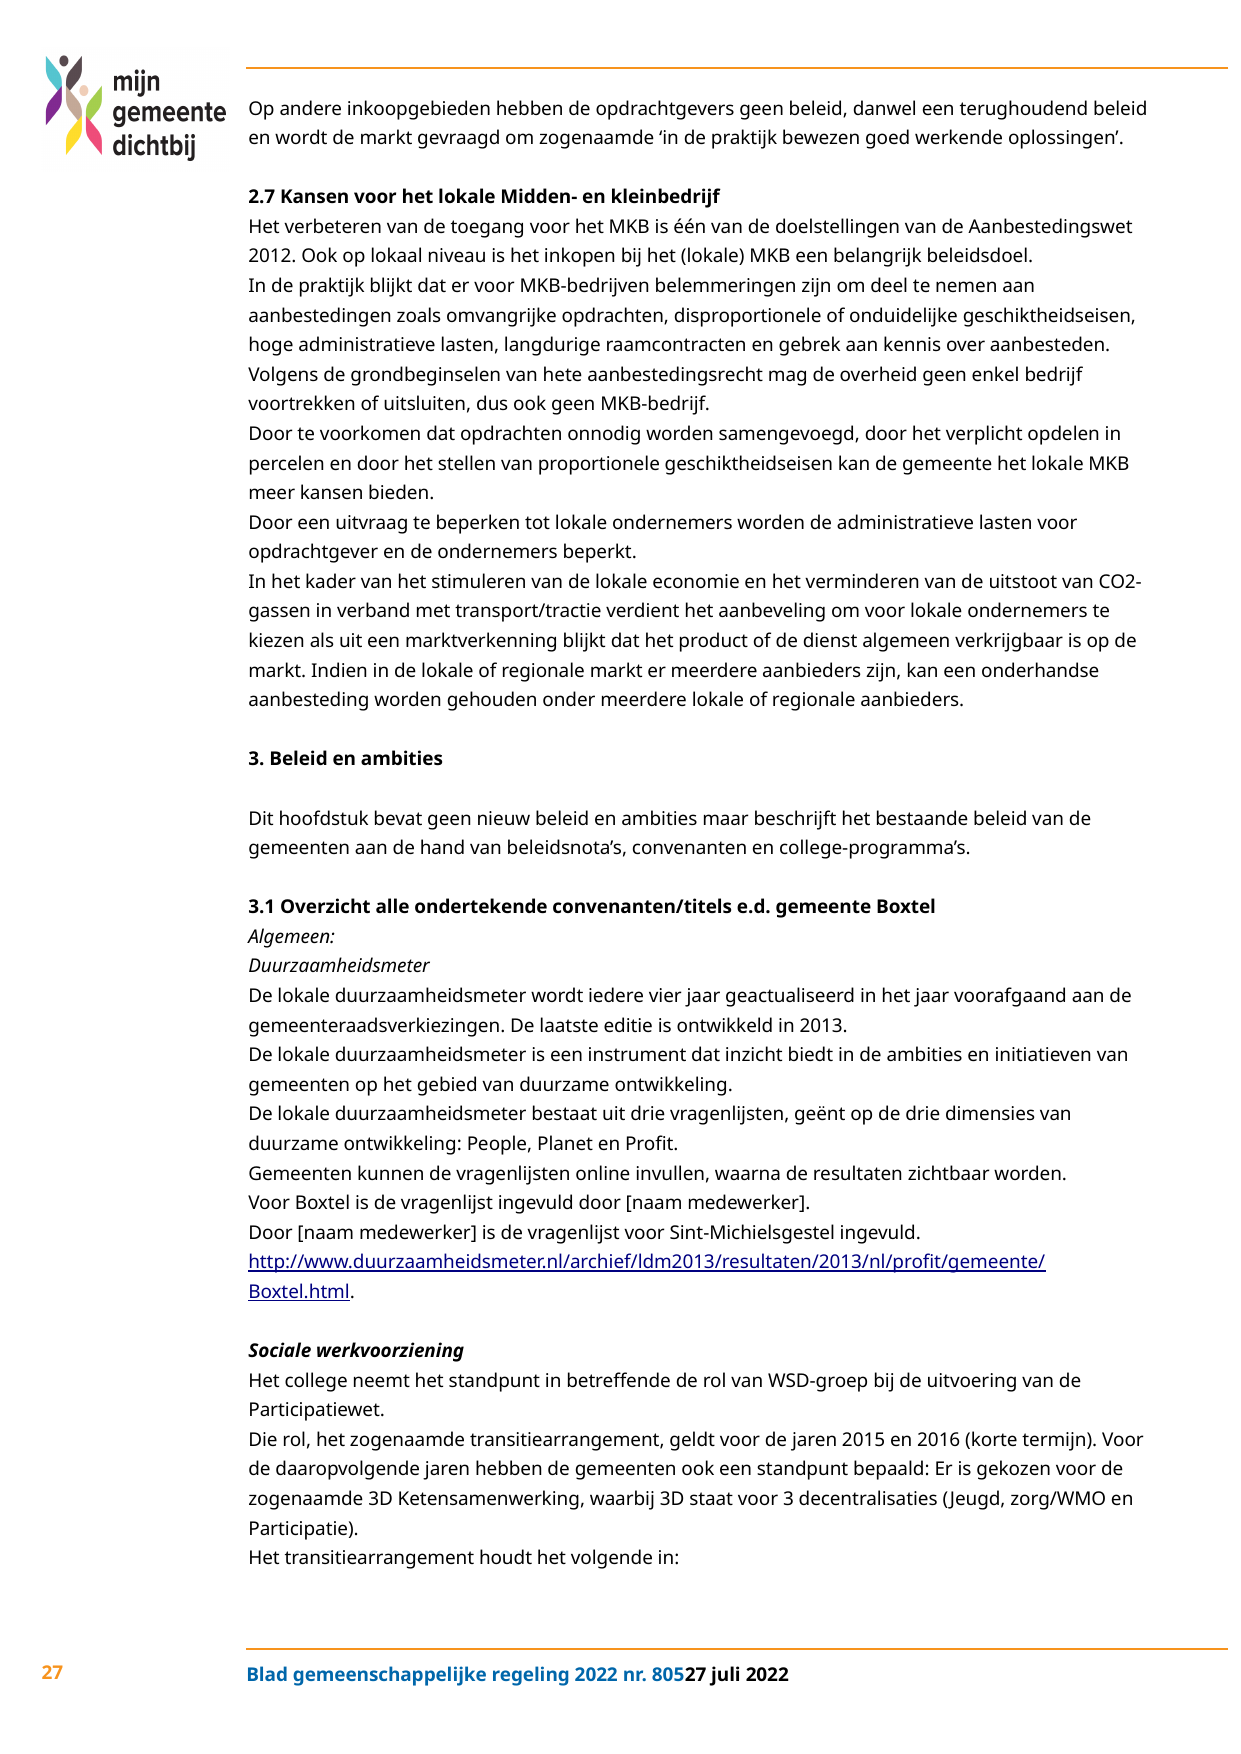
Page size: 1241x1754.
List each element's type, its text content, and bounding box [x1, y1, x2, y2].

text Sociale werkvoorziening [248, 1337, 1152, 1363]
text Dit hoofdstuk bevat geen nieuw beleid en ambities maar beschrijft het bestaande beleid van de gemeenten aan de hand van beleidsnota’s, convenanten en college-programma’s. [248, 805, 1152, 860]
text Voor Boxtel is de vragenlijst ingevuld door [naam medewerker]. [248, 1189, 1152, 1215]
text In de praktijk blijkt dat er voor MKB-bedrijven belemmeringen zijn om deel te nemen aan aanbestedingen zoals omvangrijke opdrachten, disproportionele of onduidelijke geschiktheidseisen, hoge administratieve lasten, langdurige raamcontracten en gebrek aan kennis over aanbesteden. [248, 272, 1152, 357]
text 3.1 Overzicht alle ondertekende convenanten/titels e.d. gemeente Boxtel [248, 893, 1152, 919]
text De lokale duurzaamheidsmeter bestaat uit drie vragenlijsten, geënt op de drie dimensies van duurzame ontwikkeling: People, Planet en Profit. [248, 1101, 1152, 1156]
text Algemeen: [248, 923, 1152, 949]
text 3. Beleid en ambities [248, 746, 1152, 771]
text http://www.duurzaamheidsmeter.nl/archief/ldm2013/resultaten/2013/nl/profit/gemeente/Boxtel.html. [248, 1248, 1152, 1304]
text Door te voorkomen dat opdrachten onnodig worden samengevoegd, door het verplicht opdelen in percelen en door het stellen van proportionele geschiktheidseisen kan de gemeente het lokale MKB meer kansen bieden. [248, 420, 1152, 505]
text Volgens de grondbeginselen van hete aanbestedingsrecht mag de overheid geen enkel bedrijf voortrekken of uitsluiten, dus ook geen MKB-bedrijf. [248, 361, 1152, 416]
text Door [naam medewerker] is de vragenlijst voor Sint-Michielsgestel ingevuld. [248, 1219, 1152, 1245]
text Het college neemt het standpunt in betreffende de rol van WSD-groep bij de uitvoering van de Participatiewet. [248, 1367, 1152, 1422]
text De lokale duurzaamheidsmeter is een instrument dat inzicht biedt in de ambities en initiatieven van gemeenten op het gebied van duurzame ontwikkeling. [248, 1041, 1152, 1097]
text Gemeenten kunnen de vragenlijsten online invullen, waarna de resultaten zichtbaar worden. [248, 1160, 1152, 1186]
text Door een uitvraag te beperken tot lokale ondernemers worden de administratieve lasten voor opdrachtgever en de ondernemers beperkt. [248, 509, 1152, 564]
text De lokale duurzaamheidsmeter wordt iedere vier jaar geactualiseerd in het jaar voorafgaand aan de gemeenteraadsverkiezingen. De laatste editie is ontwikkeld in 2013. [248, 982, 1152, 1038]
text Die rol, het zogenaamde transitiearrangement, geldt voor de jaren 2015 en 2016 (korte termijn). Voor de daaropvolgende jaren hebben de gemeenten ook een standpunt bepaald: Er is gekozen voor de zogenaamde 3D Ketensamenwerking, waarbij 3D staat voor 3 decentralisaties (Jeugd, zorg/WMO en Participatie). [248, 1426, 1152, 1541]
text Het verbeteren van de toegang voor het MKB is één van de doelstellingen van de Aanbestedingswet 2012. Ook op lokaal niveau is het inkopen bij het (lokale) MKB een belangrijk beleidsdoel. [248, 213, 1152, 268]
text In het kader van het stimuleren van de lokale economie en het verminderen van de uitstoot van CO2-gassen in verband met transport/tractie verdient het aanbeveling om voor lokale ondernemers te kiezen als uit een marktverkenning blijkt dat het product of de dienst algemeen verkrijgbaar is op de markt. Indien in de lokale of regionale markt er meerdere aanbieders zijn, kan een onderhandse aanbesteding worden gehouden onder meerdere lokale of regionale aanbieders. [248, 568, 1152, 712]
picture [41, 47, 231, 172]
text Duurzaamheidsmeter [248, 953, 1152, 978]
text Op andere inkoopgebieden hebben de opdrachtgevers geen beleid, danwel een terughoudend beleid en wordt de markt gevraagd om zogenaamde ‘in de praktijk bewezen goed werkende oplossingen’. [248, 95, 1152, 150]
text Het transitiearrangement houdt het volgende in: [248, 1544, 1152, 1570]
text 2.7 Kansen voor het lokale Midden- en kleinbedrijf [248, 183, 1152, 209]
